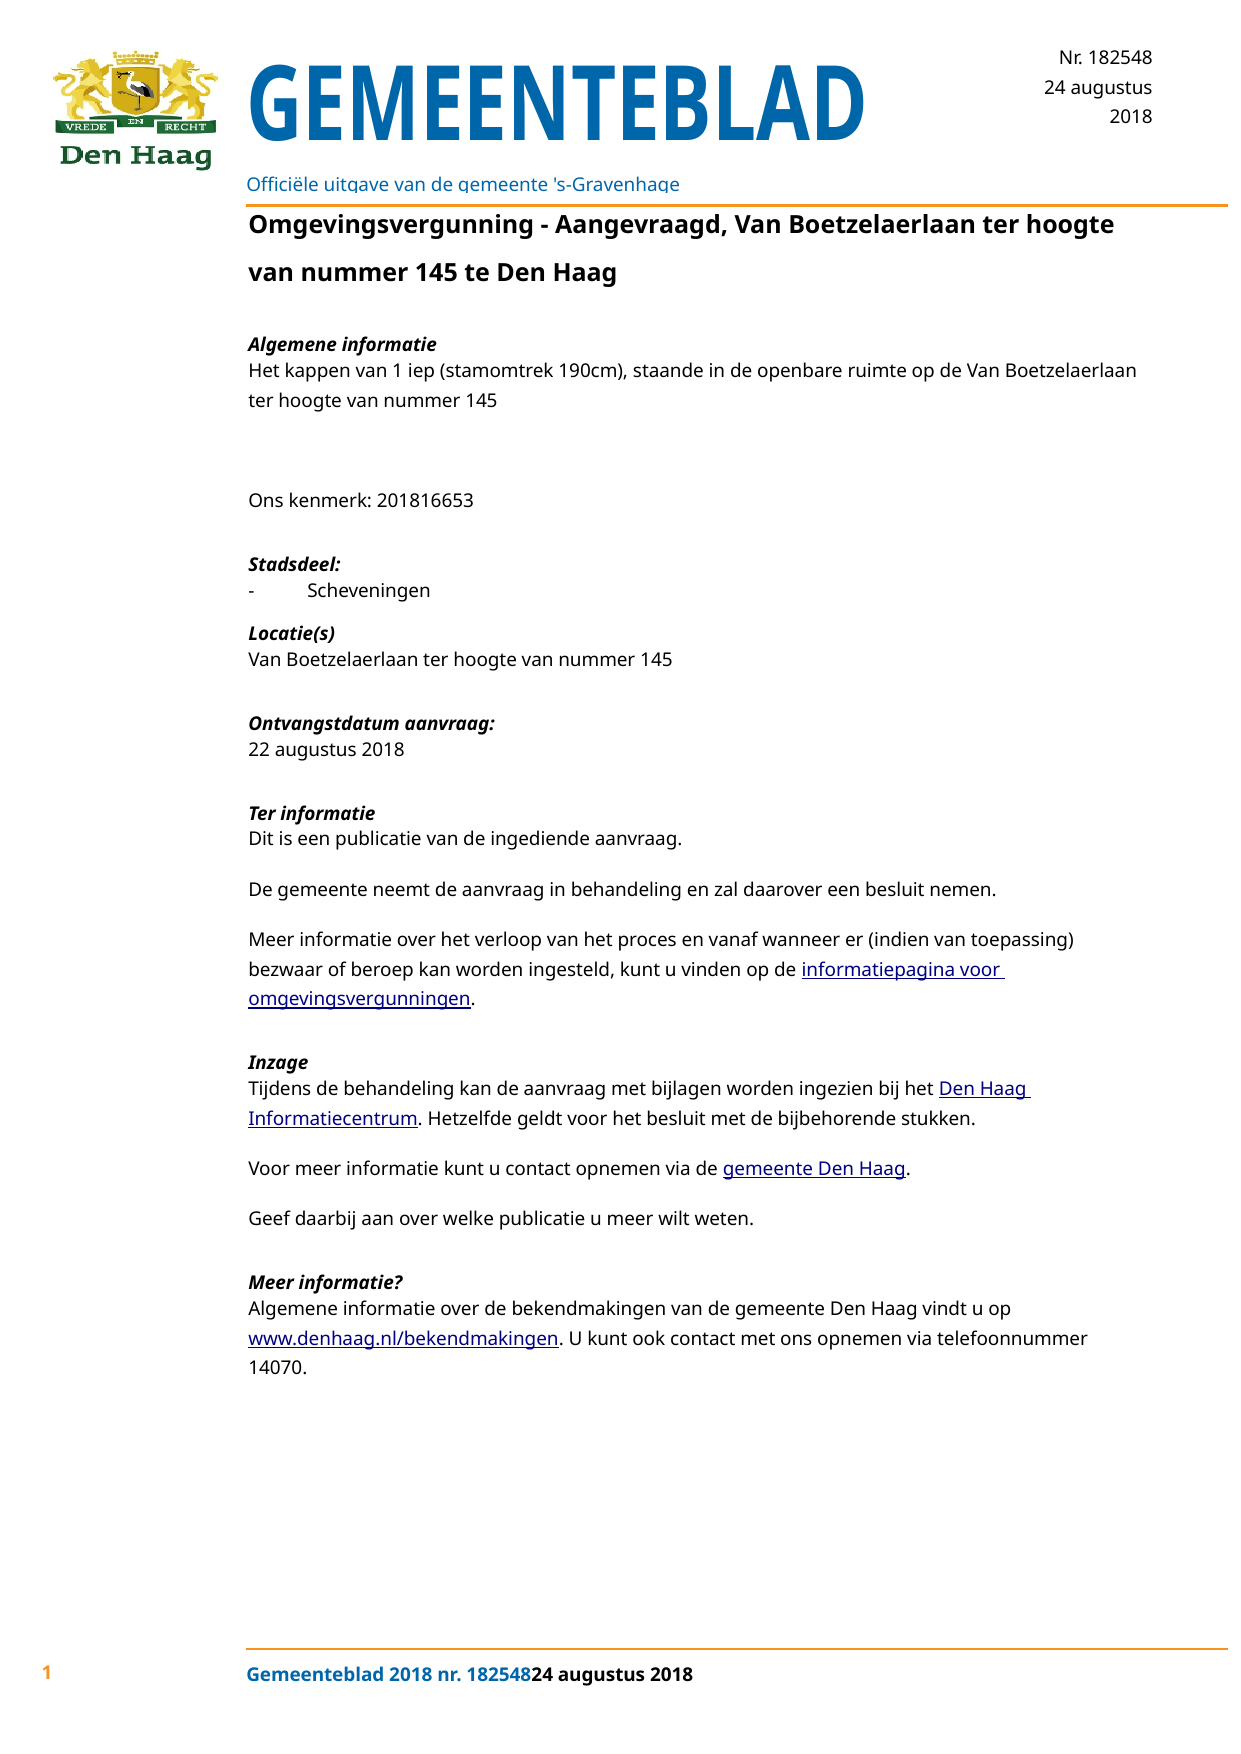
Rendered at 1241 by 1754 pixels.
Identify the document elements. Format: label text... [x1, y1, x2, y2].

text Stadsdeel: [248, 552, 1152, 577]
text De gemeente neemt de aanvraag in behandeling en zal daarover een besluit nemen. [248, 876, 1152, 902]
list Scheveningen [248, 577, 1152, 603]
text Het kappen van 1 iep (stamomtrek 190cm), staande in de openbare ruimte op de Van Boetzelaerlaan ter hoogte van nummer 145 [248, 357, 1152, 412]
text Van Boetzelaerlaan ter hoogte van nummer 145 [248, 646, 1152, 672]
text Ons kenmerk: 201816653 [248, 488, 1152, 513]
text Geef daarbij aan over welke publicatie u meer wilt weten. [248, 1206, 1152, 1231]
picture [41, 47, 231, 172]
text Dit is een publicatie van de ingediende aanvraag. [248, 826, 1152, 851]
text Ontvangstdatum aanvraag: [248, 710, 1152, 736]
text Inzage [248, 1049, 1152, 1075]
text Voor meer informatie kunt u contact opnemen via de gemeente Den Haag. [248, 1155, 1152, 1181]
text Omgevingsvergunning - Aangevraagd, Van Boetzelaerlaan ter hoogte van nummer 145 te Den Haag [248, 207, 1152, 288]
text Meer informatie? [248, 1269, 1152, 1295]
text Algemene informatie [248, 331, 1152, 357]
text Ter informatie [248, 800, 1152, 826]
text Algemene informatie over de bekendmakingen van de gemeente Den Haag vindt u op www.denhaag.nl/bekendmakingen. U kunt ook contact met ons opnemen via telefoonnummer 14070. [248, 1295, 1152, 1380]
text Locatie(s) [248, 620, 1152, 646]
text 22 augustus 2018 [248, 736, 1152, 762]
text Tijdens de behandeling kan de aanvraag met bijlagen worden ingezien bij het Den Haag Informatiecentrum. Hetzelfde geldt voor het besluit met de bijbehorende stukken. [248, 1075, 1152, 1131]
text Meer informatie over het verloop van het proces en vanaf wanneer er (indien van toepassing) bezwaar of beroep kan worden ingesteld, kunt u vinden op de informatiepagina voor omgevingsvergunningen. [248, 926, 1152, 1011]
